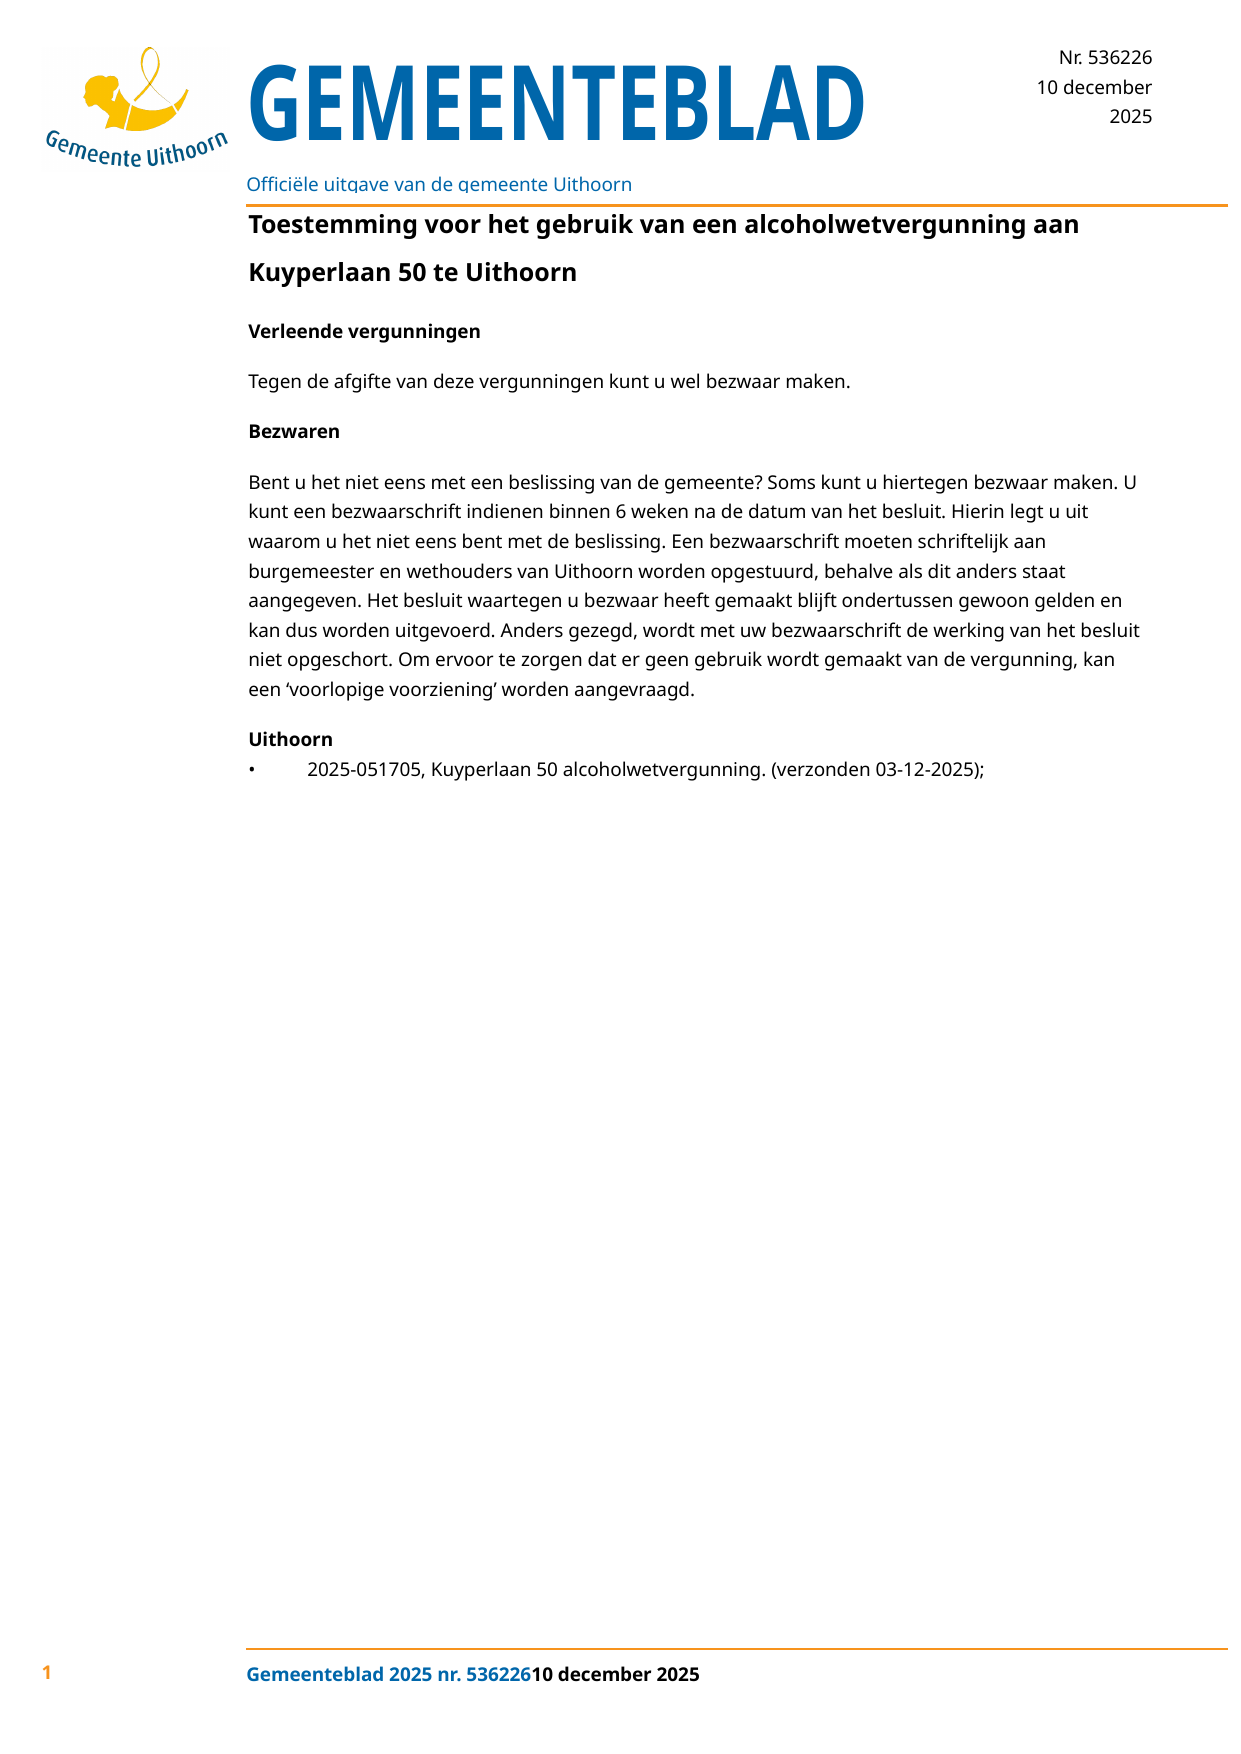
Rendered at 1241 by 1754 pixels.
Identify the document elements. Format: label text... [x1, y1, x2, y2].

text Bent u het niet eens met een beslissing van de gemeente? Soms kunt u hiertegen bezwaar maken. U kunt een bezwaarschrift indienen binnen 6 weken na de datum van het besluit. Hierin legt u uit waarom u het niet eens bent met de beslissing. Een bezwaarschrift moeten schriftelijk aan burgemeester en wethouders van Uithoorn worden opgestuurd, behalve als dit anders staat aangegeven. Het besluit waartegen u bezwaar heeft gemaakt blijft ondertussen gewoon gelden en kan dus worden uitgevoerd. Anders gezegd, wordt met uw bezwaarschrift de werking van het besluit niet opgeschort. Om ervoor te zorgen dat er geen gebruik wordt gemaakt van de vergunning, kan een ‘voorlopige voorziening’ worden aangevraagd. [248, 469, 1152, 702]
picture [41, 47, 231, 172]
text Verleende vergunningen [248, 318, 1152, 344]
text Tegen de afgifte van deze vergunningen kunt u wel bezwaar maken. [248, 368, 1152, 394]
list 2025-051705, Kuyperlaan 50 alcoholwetvergunning. (verzonden 03-12-2025); [248, 756, 1152, 782]
text Uithoorn [248, 727, 1152, 752]
text Toestemming voor het gebruik van een alcoholwetvergunning aan Kuyperlaan 50 te Uithoorn [248, 207, 1152, 288]
text Bezwaren [248, 419, 1152, 444]
